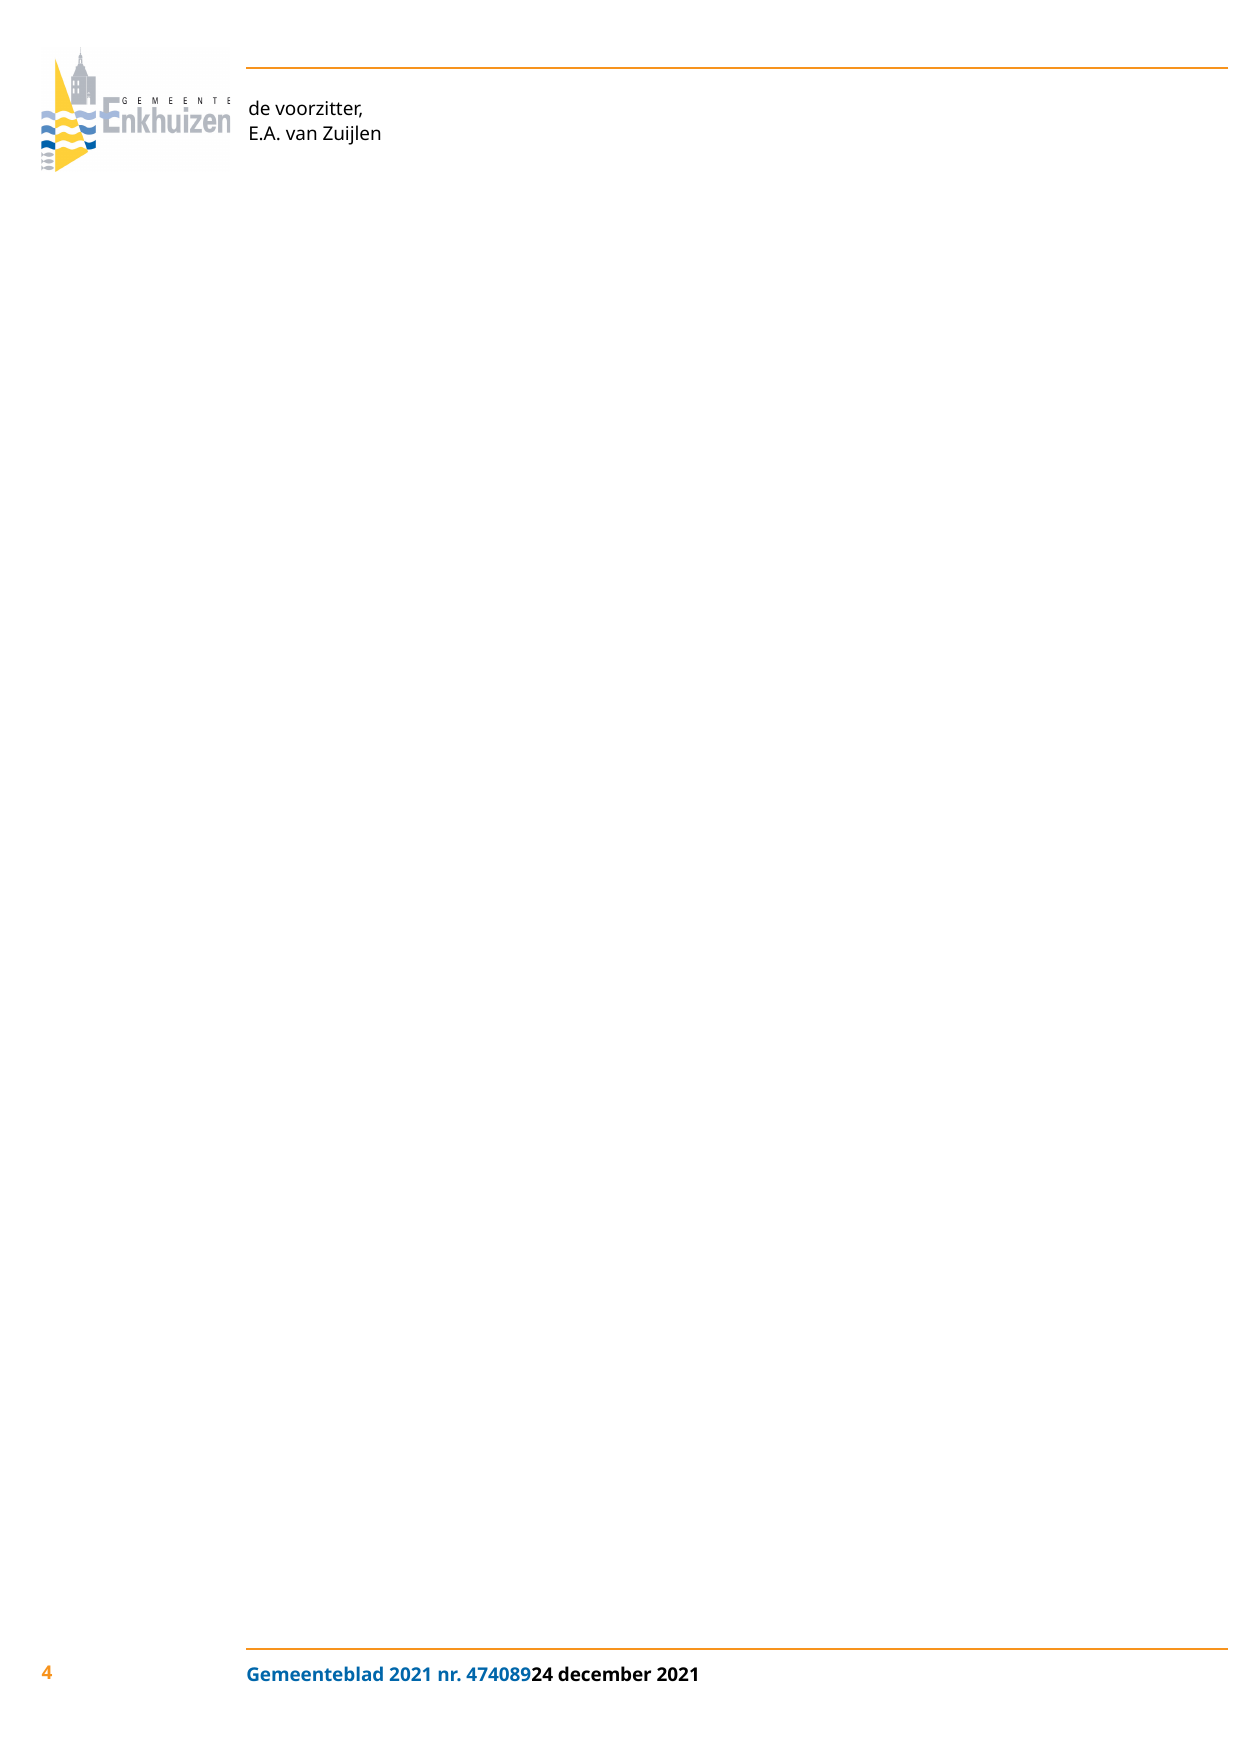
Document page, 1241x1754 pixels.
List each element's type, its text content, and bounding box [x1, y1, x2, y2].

picture [41, 47, 231, 172]
text de voorzitter, [248, 95, 1152, 121]
text E.A. van Zuijlen [248, 121, 1152, 146]
